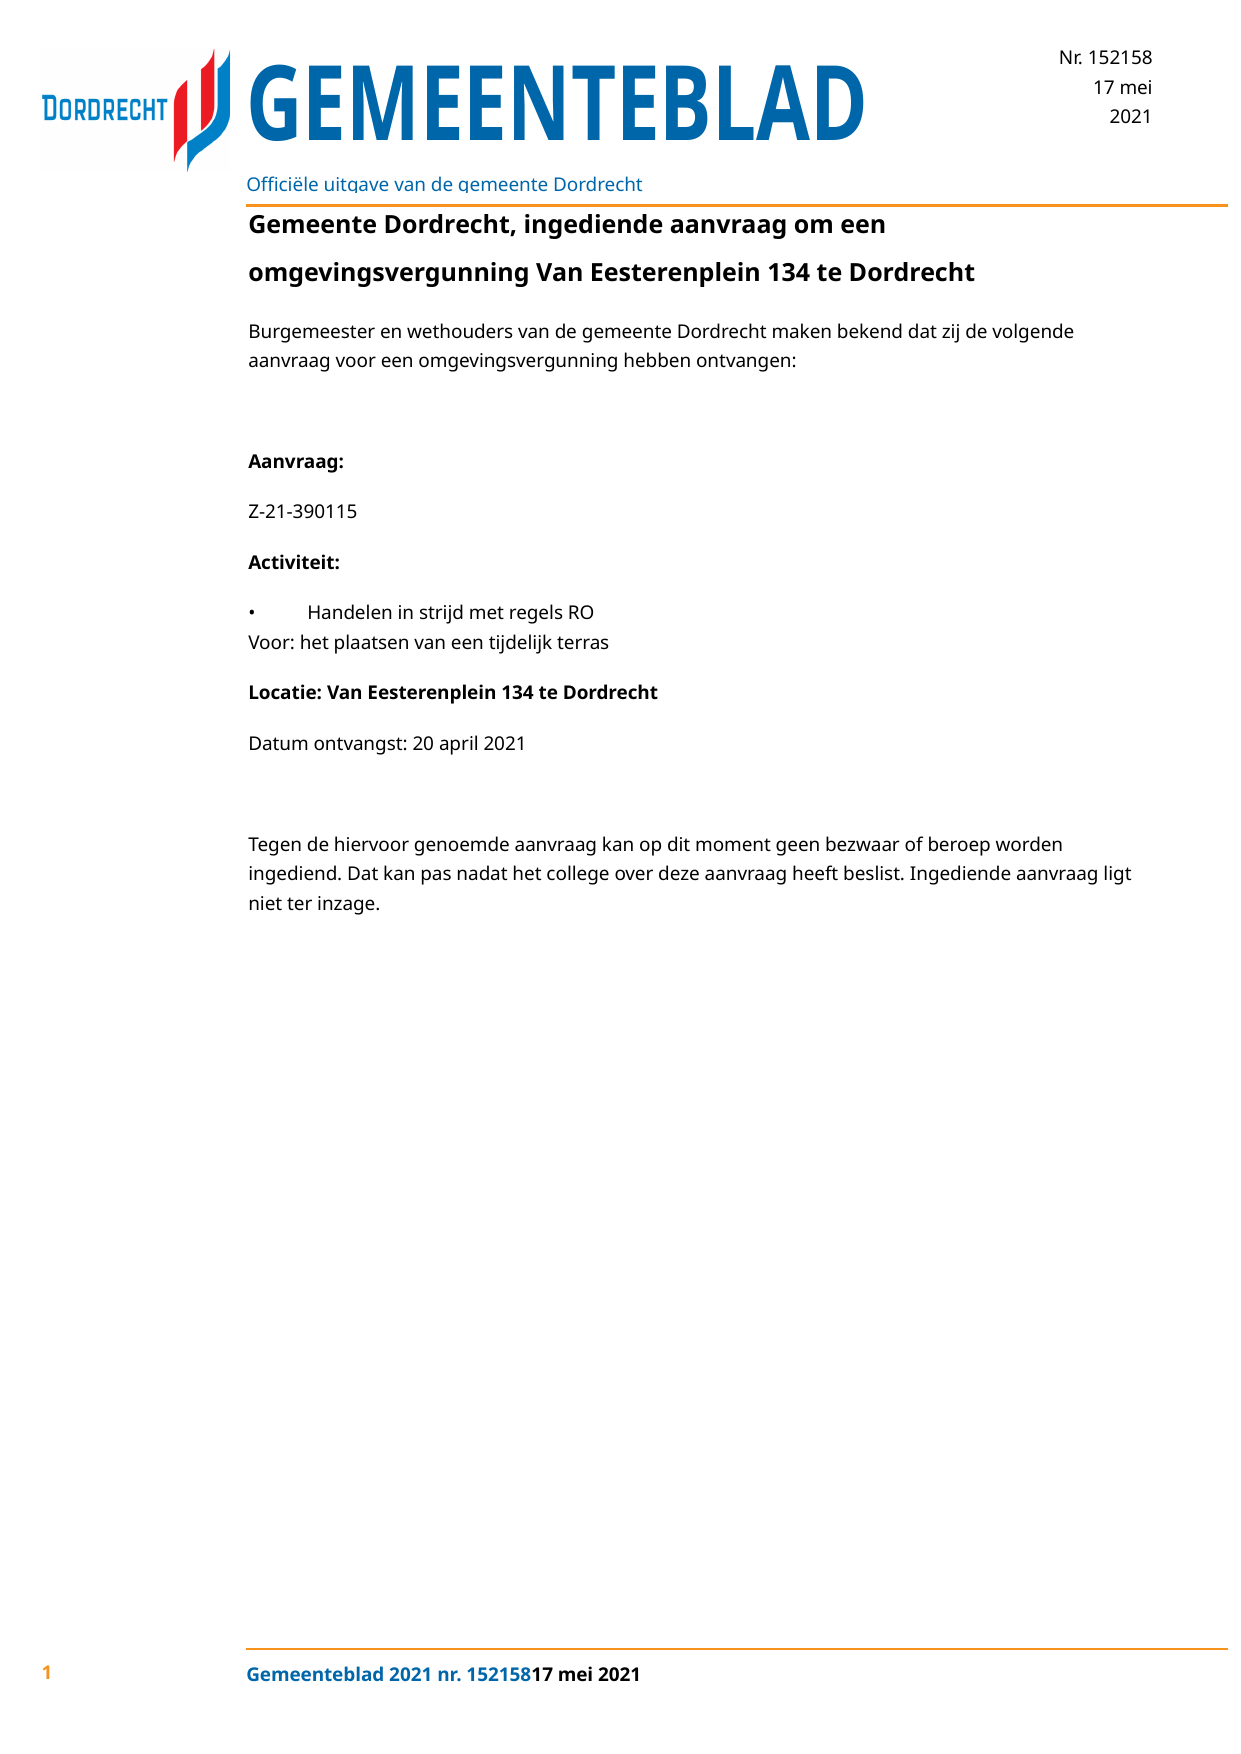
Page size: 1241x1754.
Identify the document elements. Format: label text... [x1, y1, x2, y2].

text Locatie: Van Eesterenplein 134 te Dordrecht [248, 679, 1152, 705]
text Gemeente Dordrecht, ingediende aanvraag om een omgevingsvergunning Van Eesterenplein 134 te Dordrecht [248, 207, 1152, 288]
picture [41, 47, 231, 172]
text Voor: het plaatsen van een tijdelijk terras [248, 629, 1152, 655]
text Z-21-390115 [248, 499, 1152, 524]
text Aanvraag: [248, 448, 1152, 474]
text Datum ontvangst: 20 april 2021 [248, 730, 1152, 756]
text Activiteit: [248, 549, 1152, 575]
text Burgemeester en wethouders van de gemeente Dordrecht maken bekend dat zij de volgende aanvraag voor een omgevingsvergunning hebben ontvangen: [248, 318, 1152, 373]
text Tegen de hiervoor genoemde aanvraag kan op dit moment geen bezwaar of beroep worden ingediend. Dat kan pas nadat het college over deze aanvraag heeft beslist. Ingediende aanvraag ligt niet ter inzage. [248, 831, 1152, 916]
list Handelen in strijd met regels RO [248, 599, 1152, 625]
